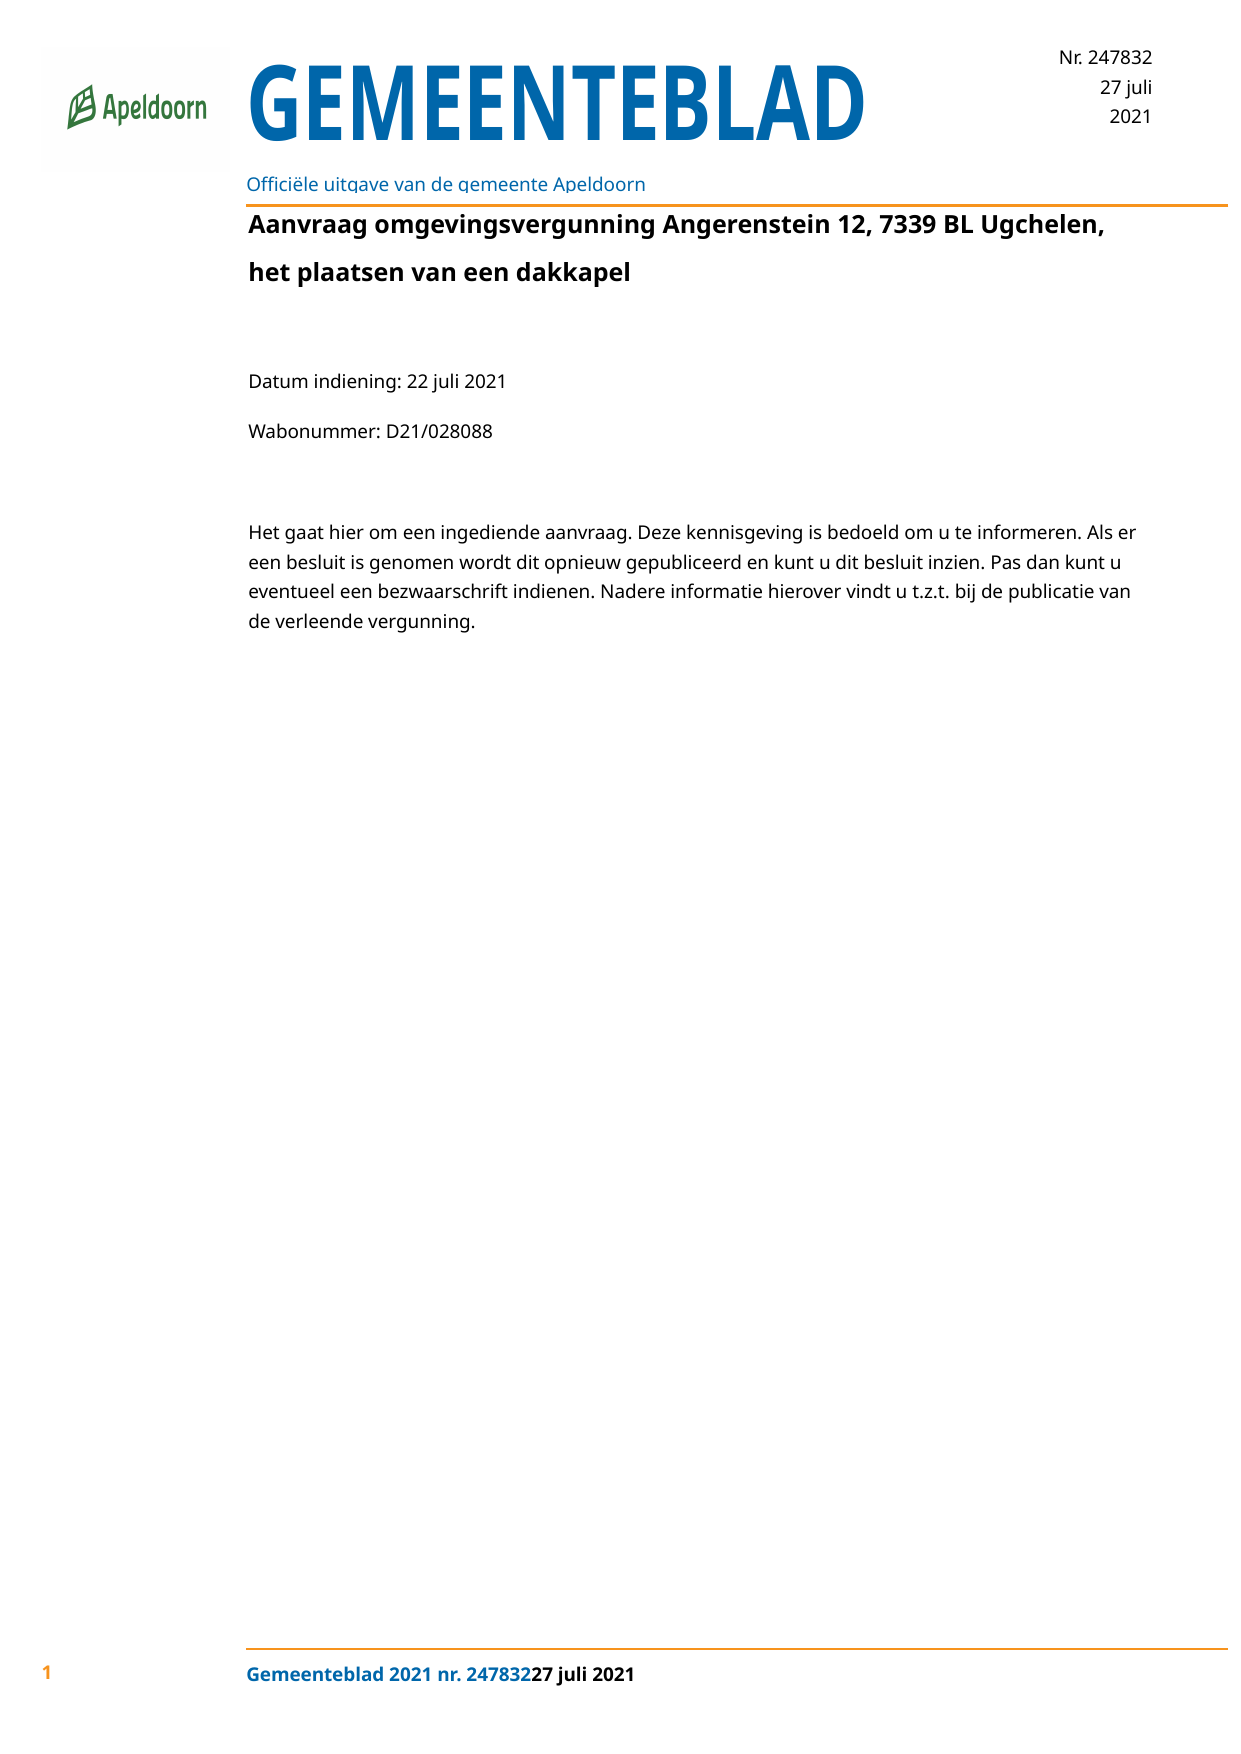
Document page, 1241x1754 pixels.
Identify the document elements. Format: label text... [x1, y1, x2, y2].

text Het gaat hier om een ingediende aanvraag. Deze kennisgeving is bedoeld om u te informeren. Als er een besluit is genomen wordt dit opnieuw gepubliceerd en kunt u dit besluit inzien. Pas dan kunt u eventueel een bezwaarschrift indienen. Nadere informatie hierover vindt u t.z.t. bij de publicatie van de verleende vergunning. [248, 519, 1152, 634]
text Aanvraag omgevingsvergunning Angerenstein 12, 7339 BL Ugchelen, het plaatsen van een dakkapel [248, 207, 1152, 288]
picture [41, 47, 231, 172]
text Wabonummer: D21/028088 [248, 419, 1152, 444]
text Datum indiening: 22 juli 2021 [248, 368, 1152, 394]
